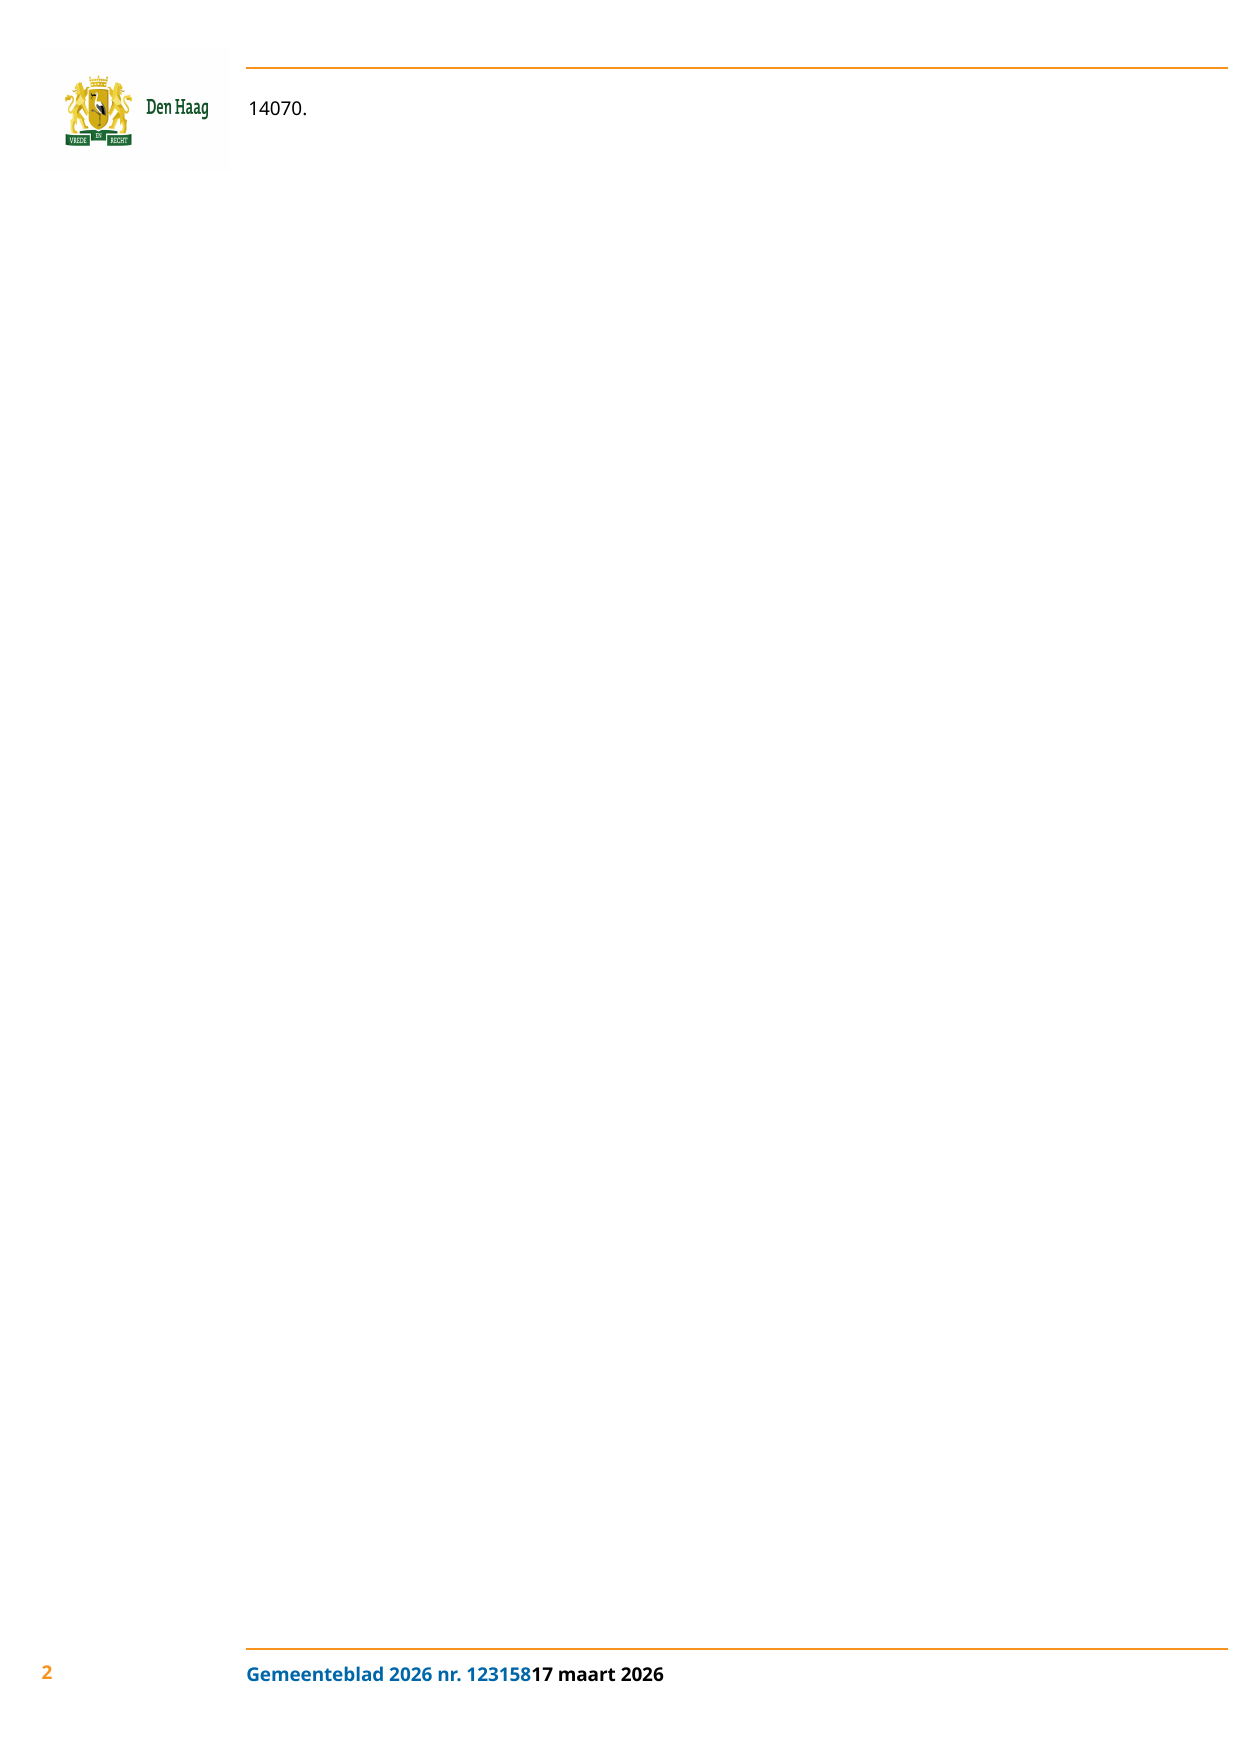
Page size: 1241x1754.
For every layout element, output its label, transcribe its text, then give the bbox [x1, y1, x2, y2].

picture [41, 47, 231, 172]
text 14070. [248, 95, 1152, 121]
